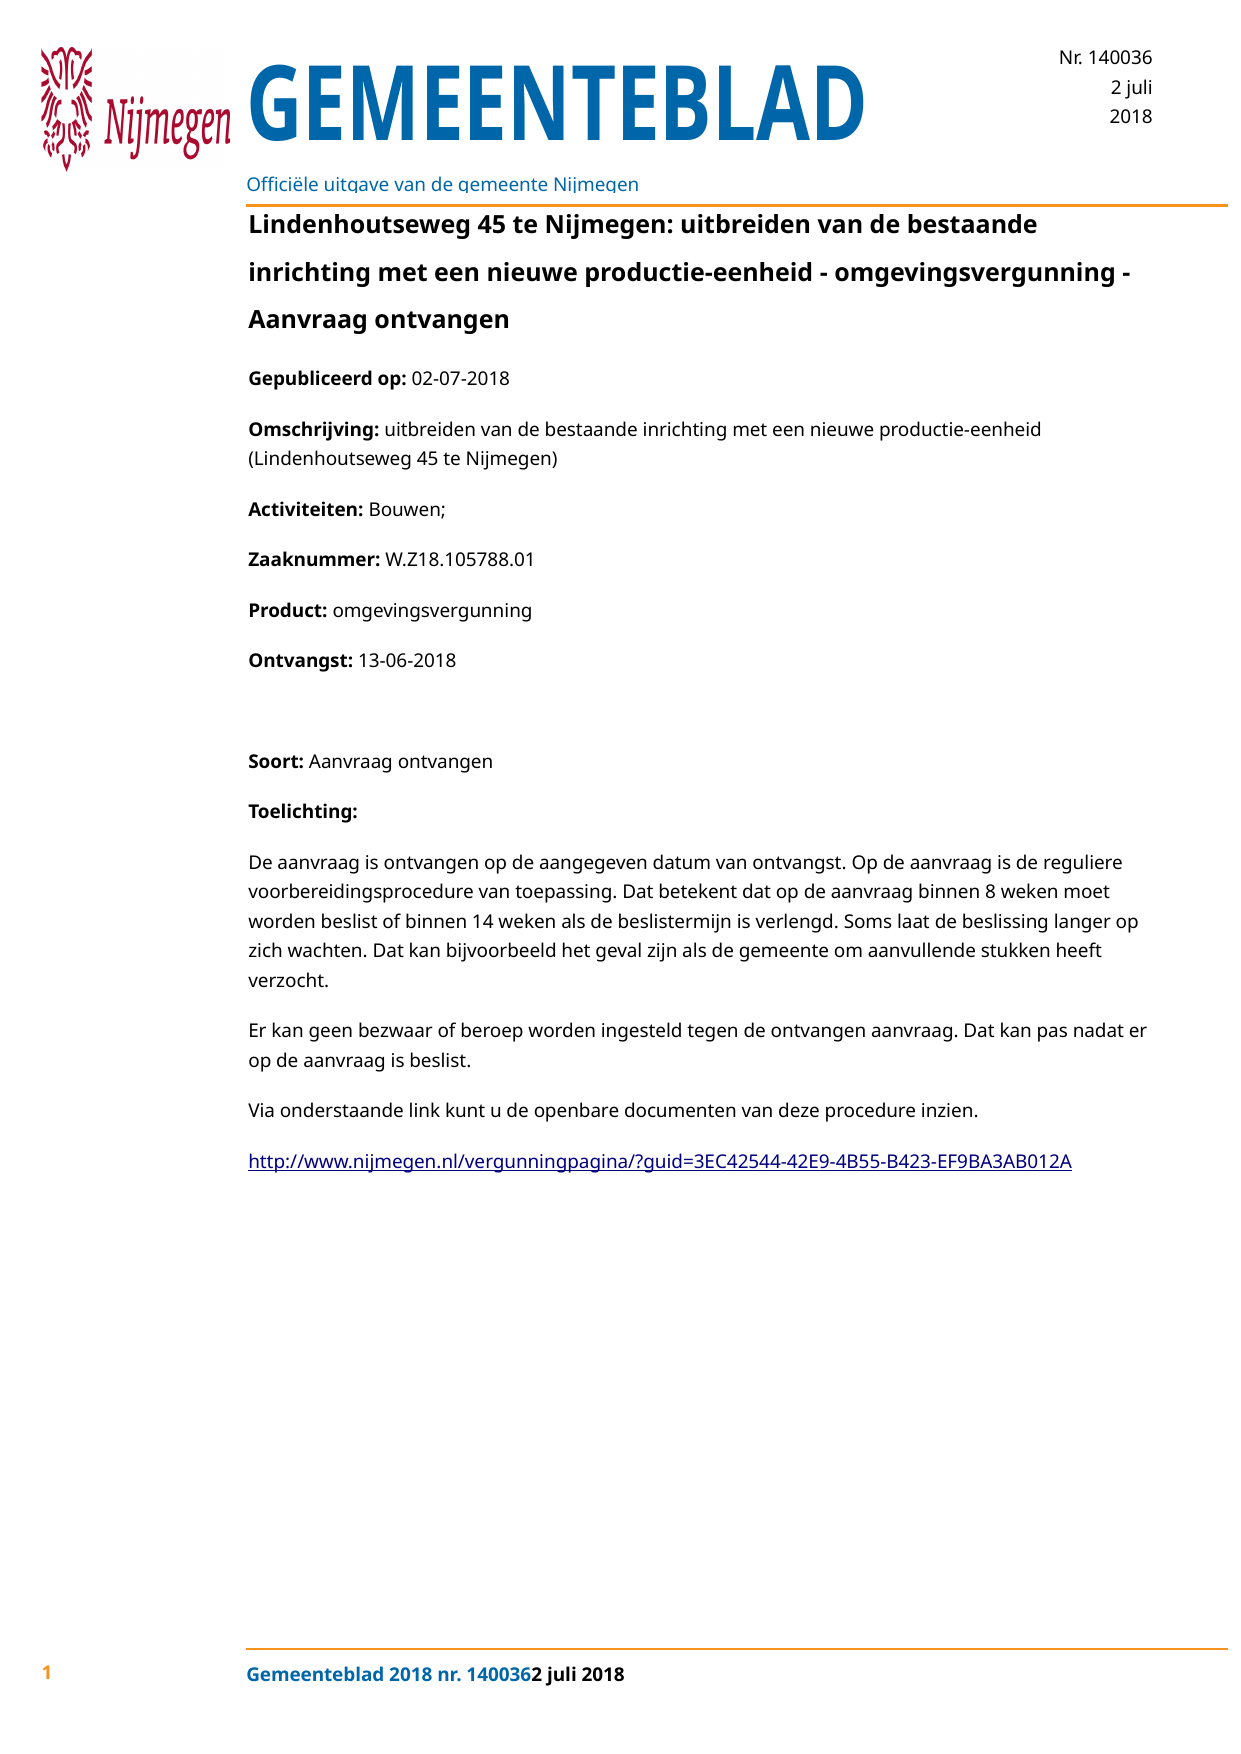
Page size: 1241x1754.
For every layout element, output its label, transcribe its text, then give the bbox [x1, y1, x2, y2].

text Omschrijving: uitbreiden van de bestaande inrichting met een nieuwe productie-eenheid (Lindenhoutseweg 45 te Nijmegen) [248, 416, 1152, 471]
text Via onderstaande link kunt u de openbare documenten van deze procedure inzien. [248, 1098, 1152, 1123]
text Activiteiten: Bouwen; [248, 496, 1152, 522]
text Toelichting: [248, 798, 1152, 824]
text Soort: Aanvraag ontvangen [248, 748, 1152, 774]
picture [41, 47, 231, 172]
text Zaaknummer: W.Z18.105788.01 [248, 546, 1152, 572]
text Product: omgevingsvergunning [248, 597, 1152, 622]
text http://www.nijmegen.nl/vergunningpagina/?guid=3EC42544-42E9-4B55-B423-EF9BA3AB012A [248, 1148, 1152, 1174]
text Er kan geen bezwaar of beroep worden ingesteld tegen de ontvangen aanvraag. Dat kan pas nadat er op de aanvraag is beslist. [248, 1018, 1152, 1073]
text Lindenhoutseweg 45 te Nijmegen: uitbreiden van de bestaande inrichting met een nieuwe productie-eenheid - omgevingsvergunning - Aanvraag ontvangen [248, 207, 1152, 336]
text De aanvraag is ontvangen op de aangegeven datum van ontvangst. Op de aanvraag is de reguliere voorbereidingsprocedure van toepassing. Dat betekent dat op de aanvraag binnen 8 weken moet worden beslist of binnen 14 weken als de beslistermijn is verlengd. Soms laat de beslissing langer op zich wachten. Dat kan bijvoorbeeld het geval zijn als de gemeente om aanvullende stukken heeft verzocht. [248, 849, 1152, 993]
text Gepubliceerd op: 02-07-2018 [248, 366, 1152, 391]
text Ontvangst: 13-06-2018 [248, 647, 1152, 673]
